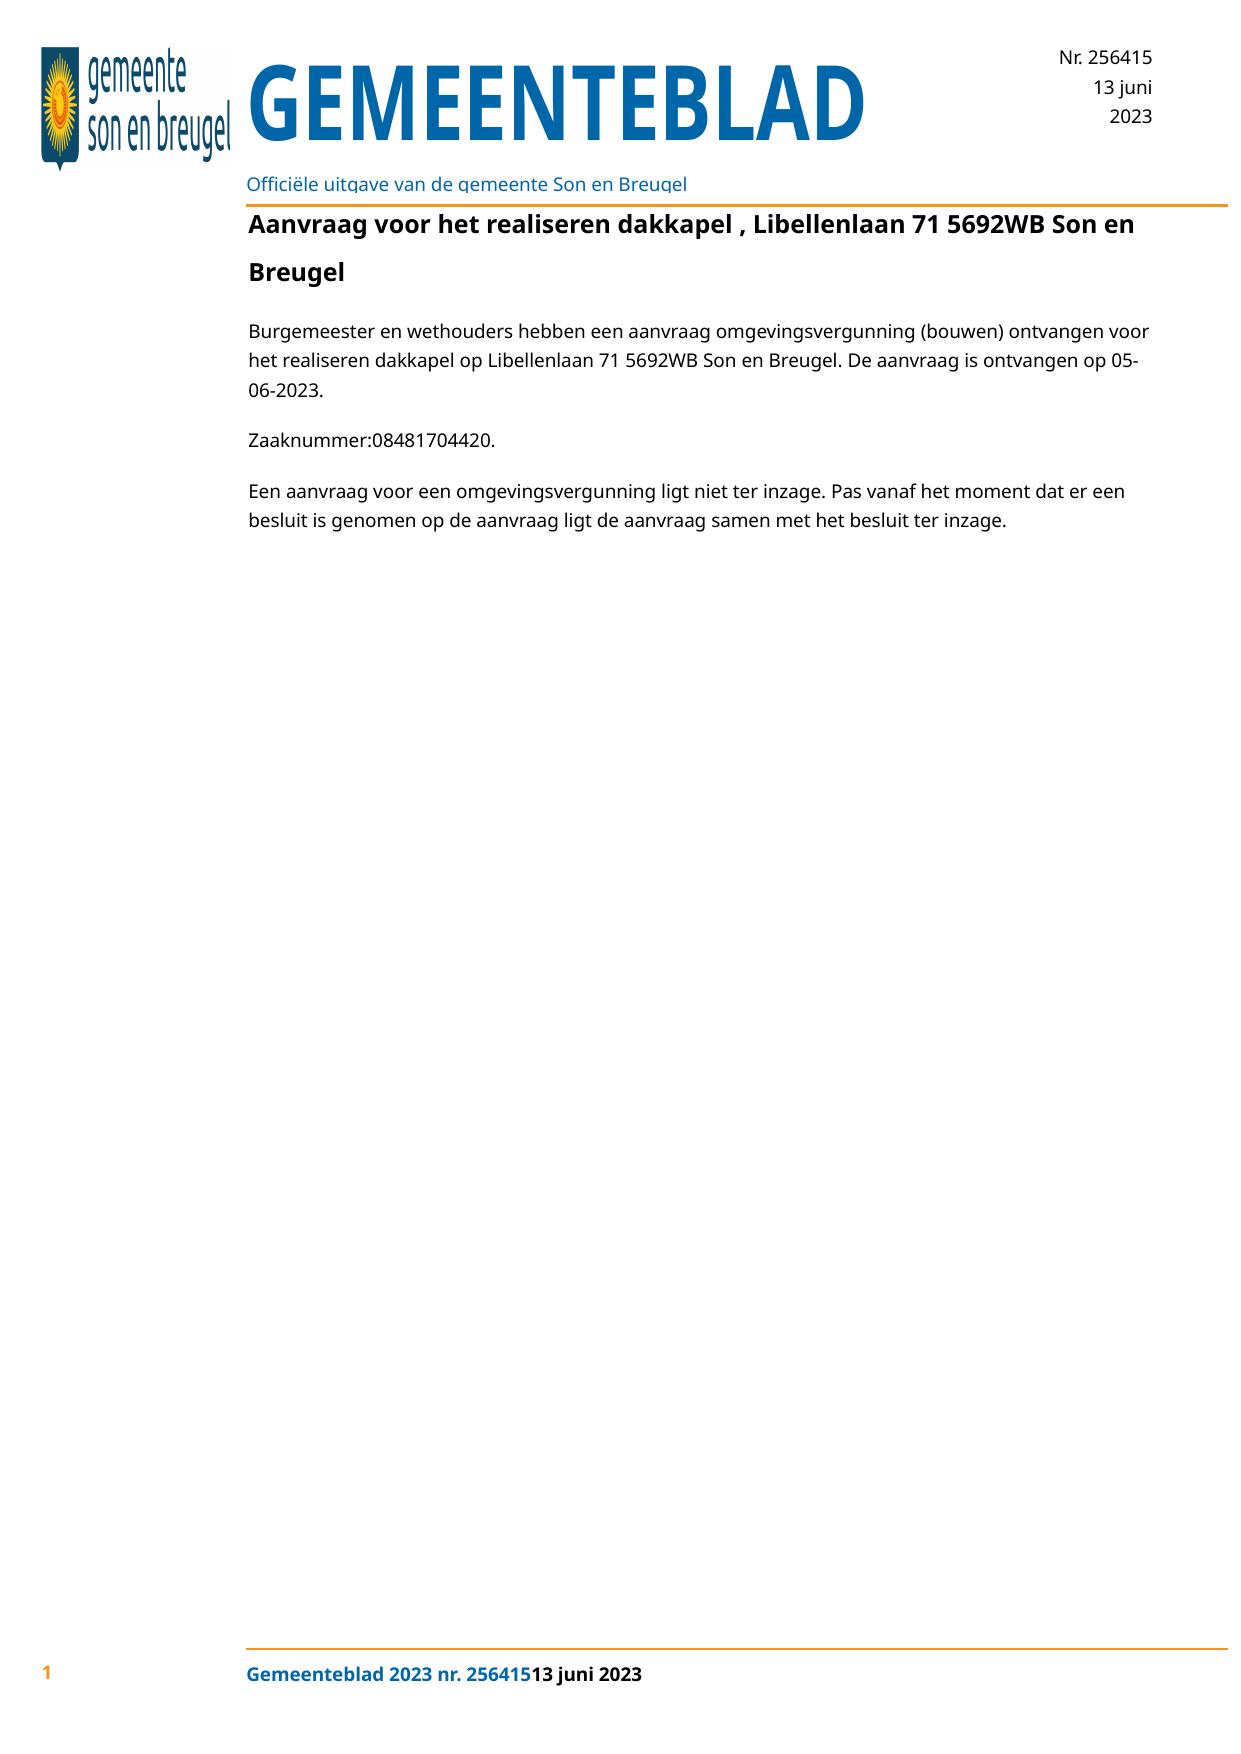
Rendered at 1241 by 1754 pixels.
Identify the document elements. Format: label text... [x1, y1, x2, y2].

text Een aanvraag voor een omgevingsvergunning ligt niet ter inzage. Pas vanaf het moment dat er een besluit is genomen op de aanvraag ligt de aanvraag samen met het besluit ter inzage. [248, 478, 1152, 533]
picture [41, 47, 231, 172]
text Zaaknummer:08481704420. [248, 427, 1152, 453]
text Aanvraag voor het realiseren dakkapel , Libellenlaan 71 5692WB Son en Breugel [248, 207, 1152, 288]
text Burgemeester en wethouders hebben een aanvraag omgevingsvergunning (bouwen) ontvangen voor het realiseren dakkapel op Libellenlaan 71 5692WB Son en Breugel. De aanvraag is ontvangen op 05-06-2023. [248, 318, 1152, 403]
